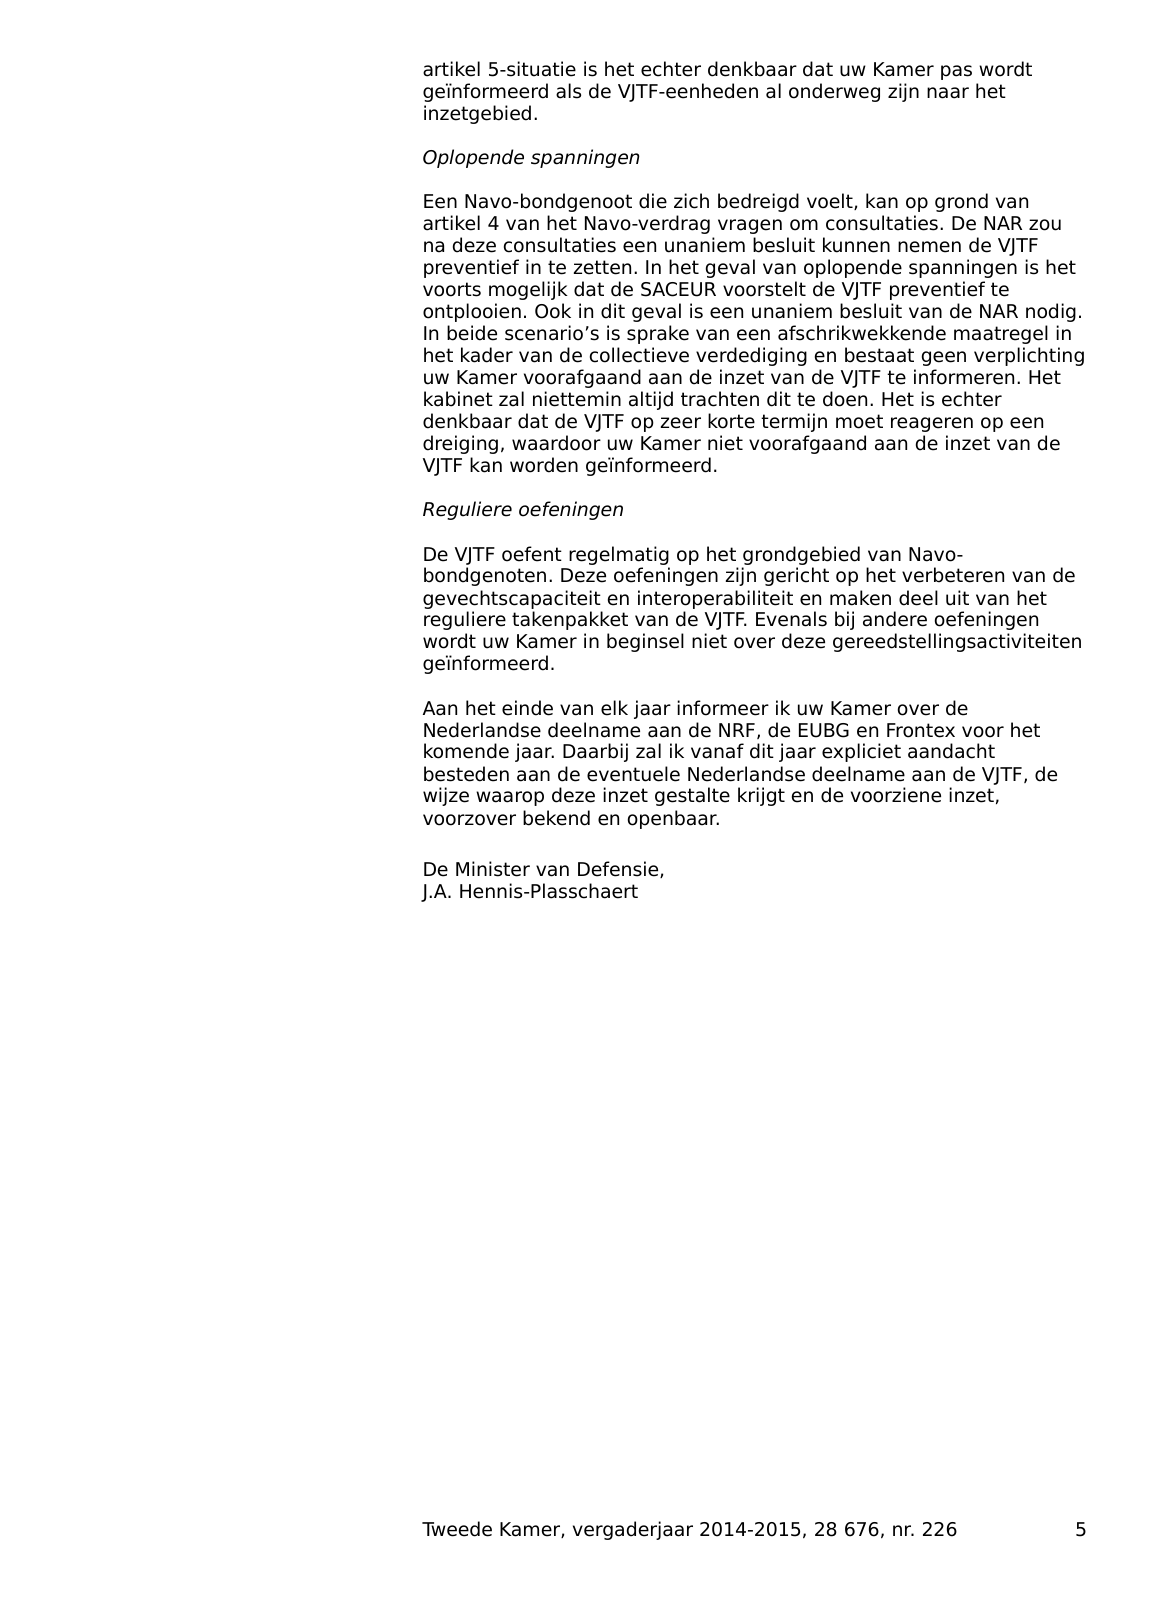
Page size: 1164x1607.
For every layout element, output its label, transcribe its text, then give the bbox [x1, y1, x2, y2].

text De Minister van Defensie, J.A. Hennis-Plasschaert [422, 859, 1087, 903]
subtitle Reguliere oefeningen [422, 499, 1087, 521]
text De VJTF oefent regelmatig op het grondgebied van Navo-bondgenoten. Deze oefeningen zijn gericht op het verbeteren van de gevechtscapaciteit en interoperabiliteit en maken deel uit van het reguliere takenpakket van de VJTF. Evenals bij andere oefeningen wordt uw Kamer in beginsel niet over deze gereedstellingsactiviteiten geïnformeerd. [422, 543, 1087, 675]
subtitle Oplopende spanningen [422, 147, 1087, 169]
text Een Navo-bondgenoot die zich bedreigd voelt, kan op grond van artikel 4 van het Navo-verdrag vragen om consultaties. De NAR zou na deze consultaties een unaniem besluit kunnen nemen de VJTF preventief in te zetten. In het geval van oplopende spanningen is het voorts mogelijk dat de SACEUR voorstelt de VJTF preventief te ontplooien. Ook in dit geval is een unaniem besluit van de NAR nodig. In beide scenario’s is sprake van een afschrikwekkende maatregel in het kader van de collectieve verdediging en bestaat geen verplichting uw Kamer voorafgaand aan de inzet van de VJTF te informeren. Het kabinet zal niettemin altijd trachten dit te doen. Het is echter denkbaar dat de VJTF op zeer korte termijn moet reageren op een dreiging, waardoor uw Kamer niet voorafgaand aan de inzet van de VJTF kan worden geïnformeerd. [422, 191, 1087, 477]
text artikel 5-situatie is het echter denkbaar dat uw Kamer pas wordt geïnformeerd als de VJTF-eenheden al onderweg zijn naar het inzetgebied. [422, 59, 1087, 125]
text Aan het einde van elk jaar informeer ik uw Kamer over de Nederlandse deelname aan de NRF, de EUBG en Frontex voor het komende jaar. Daarbij zal ik vanaf dit jaar expliciet aandacht besteden aan de eventuele Nederlandse deelname aan de VJTF, de wijze waarop deze inzet gestalte krijgt en de voorziene inzet, voorzover bekend en openbaar. [422, 697, 1087, 829]
